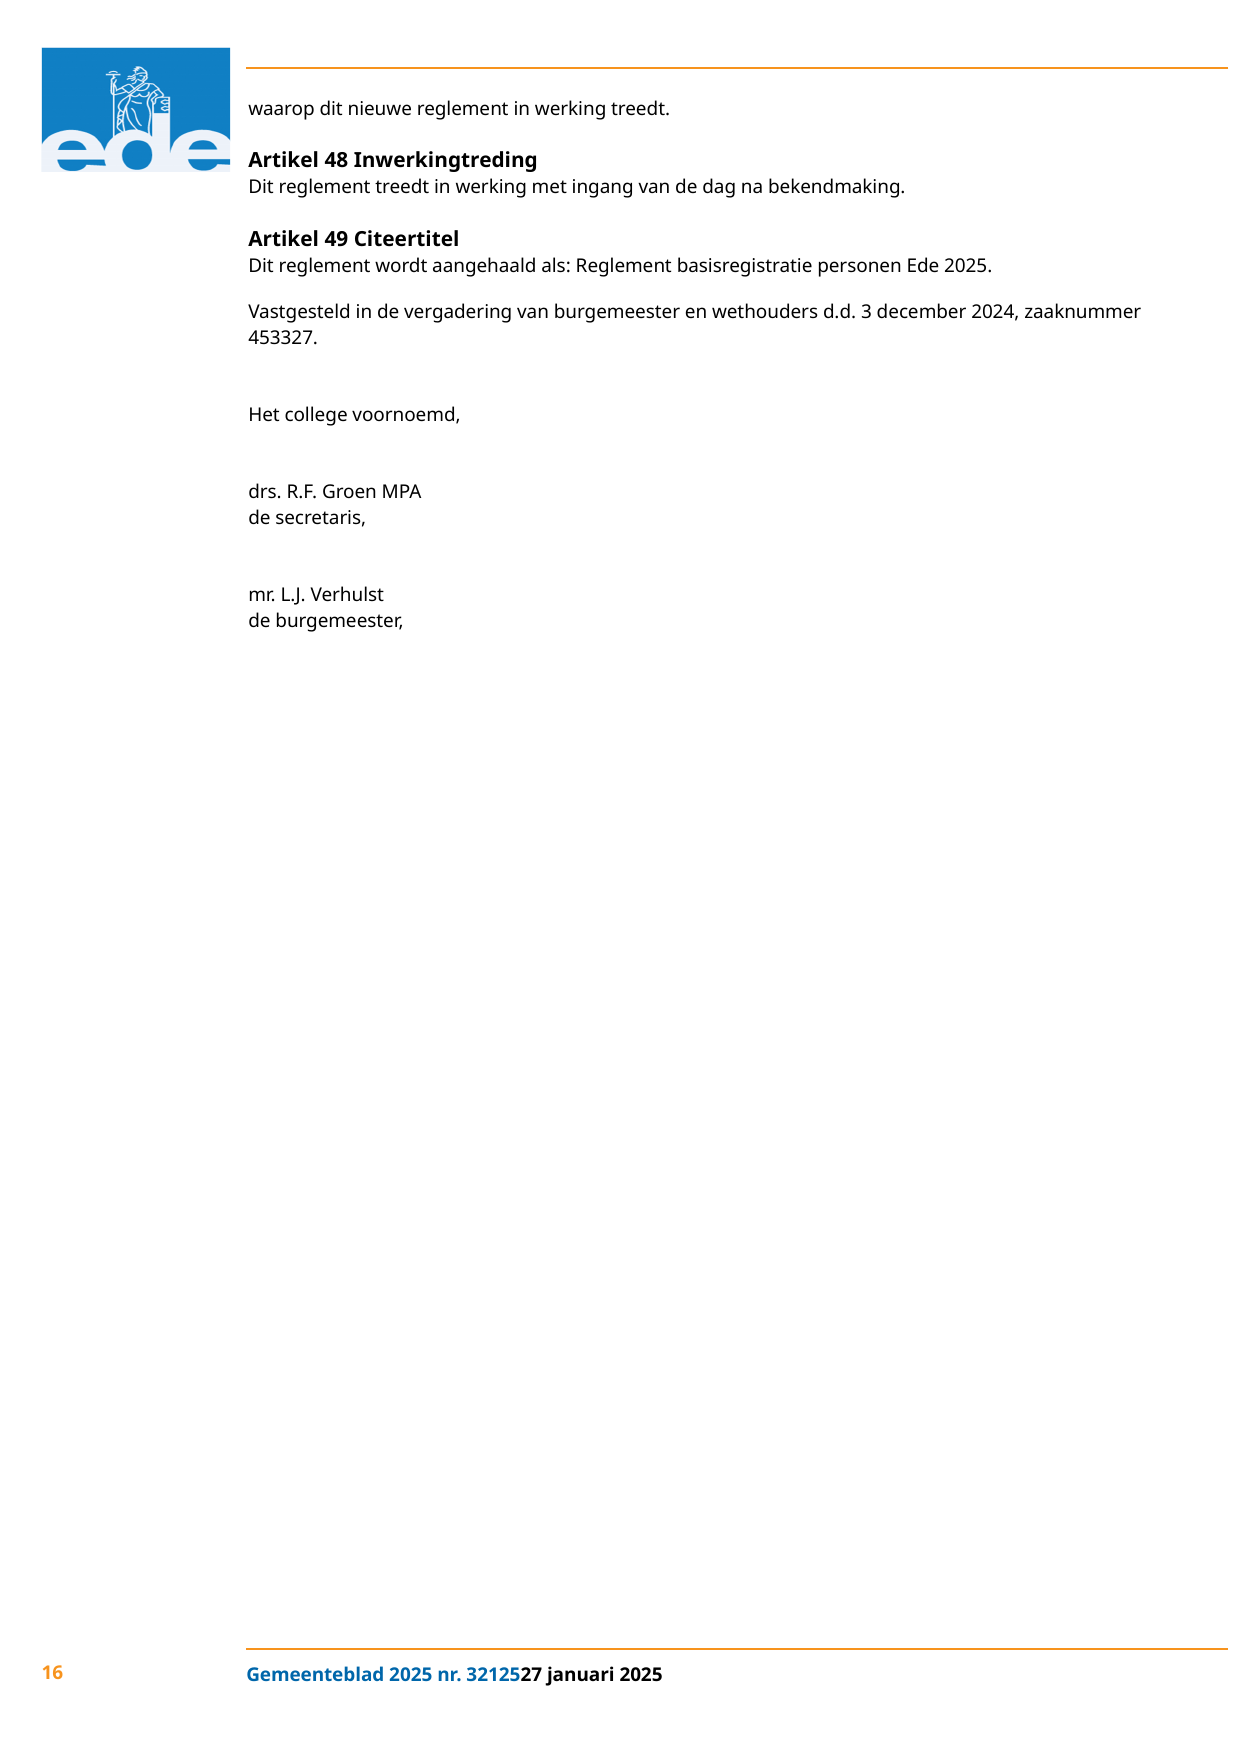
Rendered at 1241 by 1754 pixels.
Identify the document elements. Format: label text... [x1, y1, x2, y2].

text Vastgesteld in de vergadering van burgemeester en wethouders d.d. 3 december 2024, zaaknummer 453327. [248, 298, 1152, 349]
text mr. L.J. Verhulst [248, 581, 1152, 607]
text de burgemeester, [248, 607, 1152, 633]
text drs. R.F. Groen MPA [248, 478, 1152, 504]
text de secretaris, [248, 504, 1152, 530]
text waarop dit nieuwe reglement in werking treedt. [248, 95, 1152, 121]
text Dit reglement treedt in werking met ingang van de dag na bekendmaking. [248, 174, 1152, 199]
text Dit reglement wordt aangehaald als: Reglement basisregistratie personen Ede 2025. [248, 252, 1152, 278]
text Het college voornoemd, [248, 401, 1152, 427]
picture [41, 47, 231, 172]
text Artikel 49 Citeertitel [248, 224, 1152, 252]
text Artikel 48 Inwerkingtreding [248, 145, 1152, 174]
